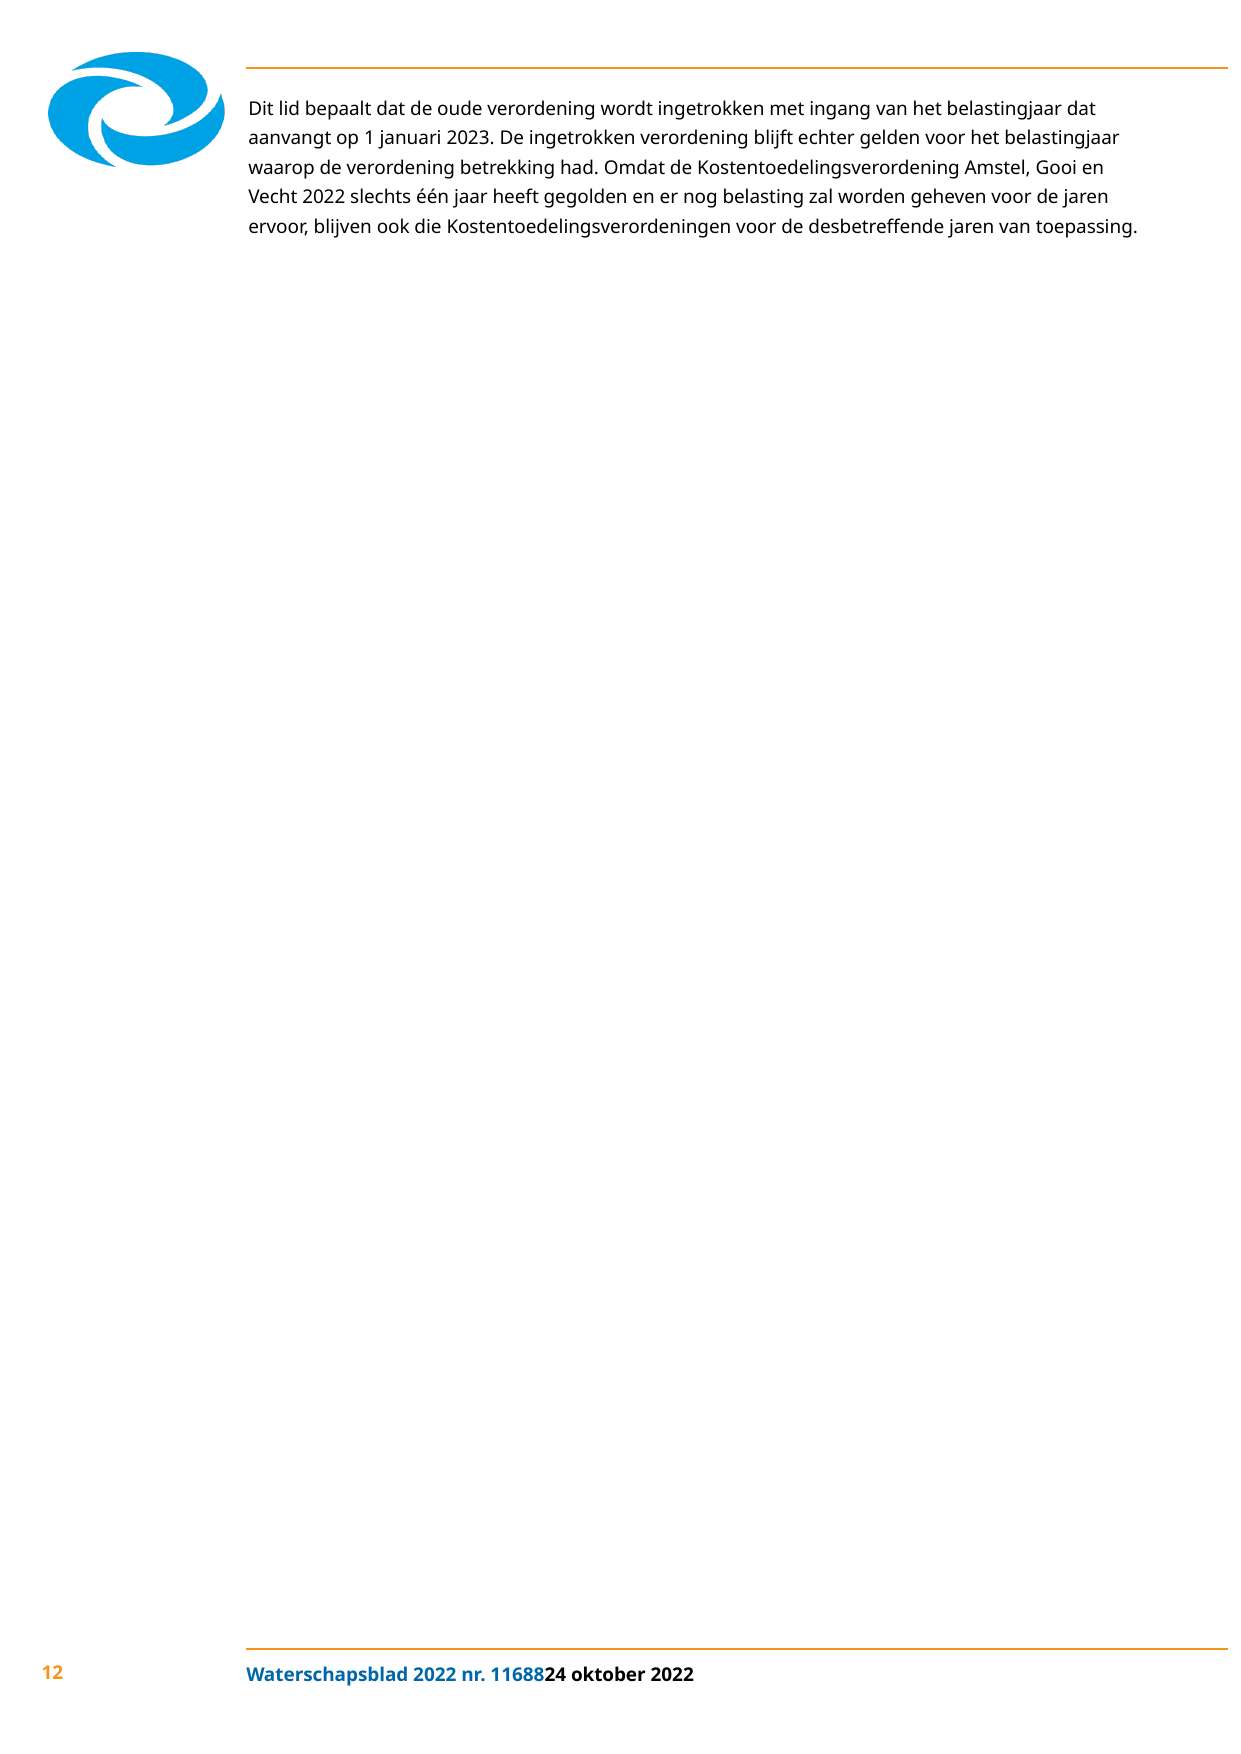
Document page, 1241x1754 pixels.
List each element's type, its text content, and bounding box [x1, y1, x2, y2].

text Dit lid bepaalt dat de oude verordening wordt ingetrokken met ingang van het belastingjaar dat aanvangt op 1 januari 2023. De ingetrokken verordening blijft echter gelden voor het belastingjaar waarop de verordening betrekking had. Omdat de Kostentoedelingsverordening Amstel, Gooi en Vecht 2022 slechts één jaar heeft gegolden en er nog belasting zal worden geheven voor de jaren ervoor, blijven ook die Kostentoedelingsverordeningen voor de desbetreffende jaren van toepassing. [248, 95, 1152, 239]
picture [41, 47, 231, 172]
